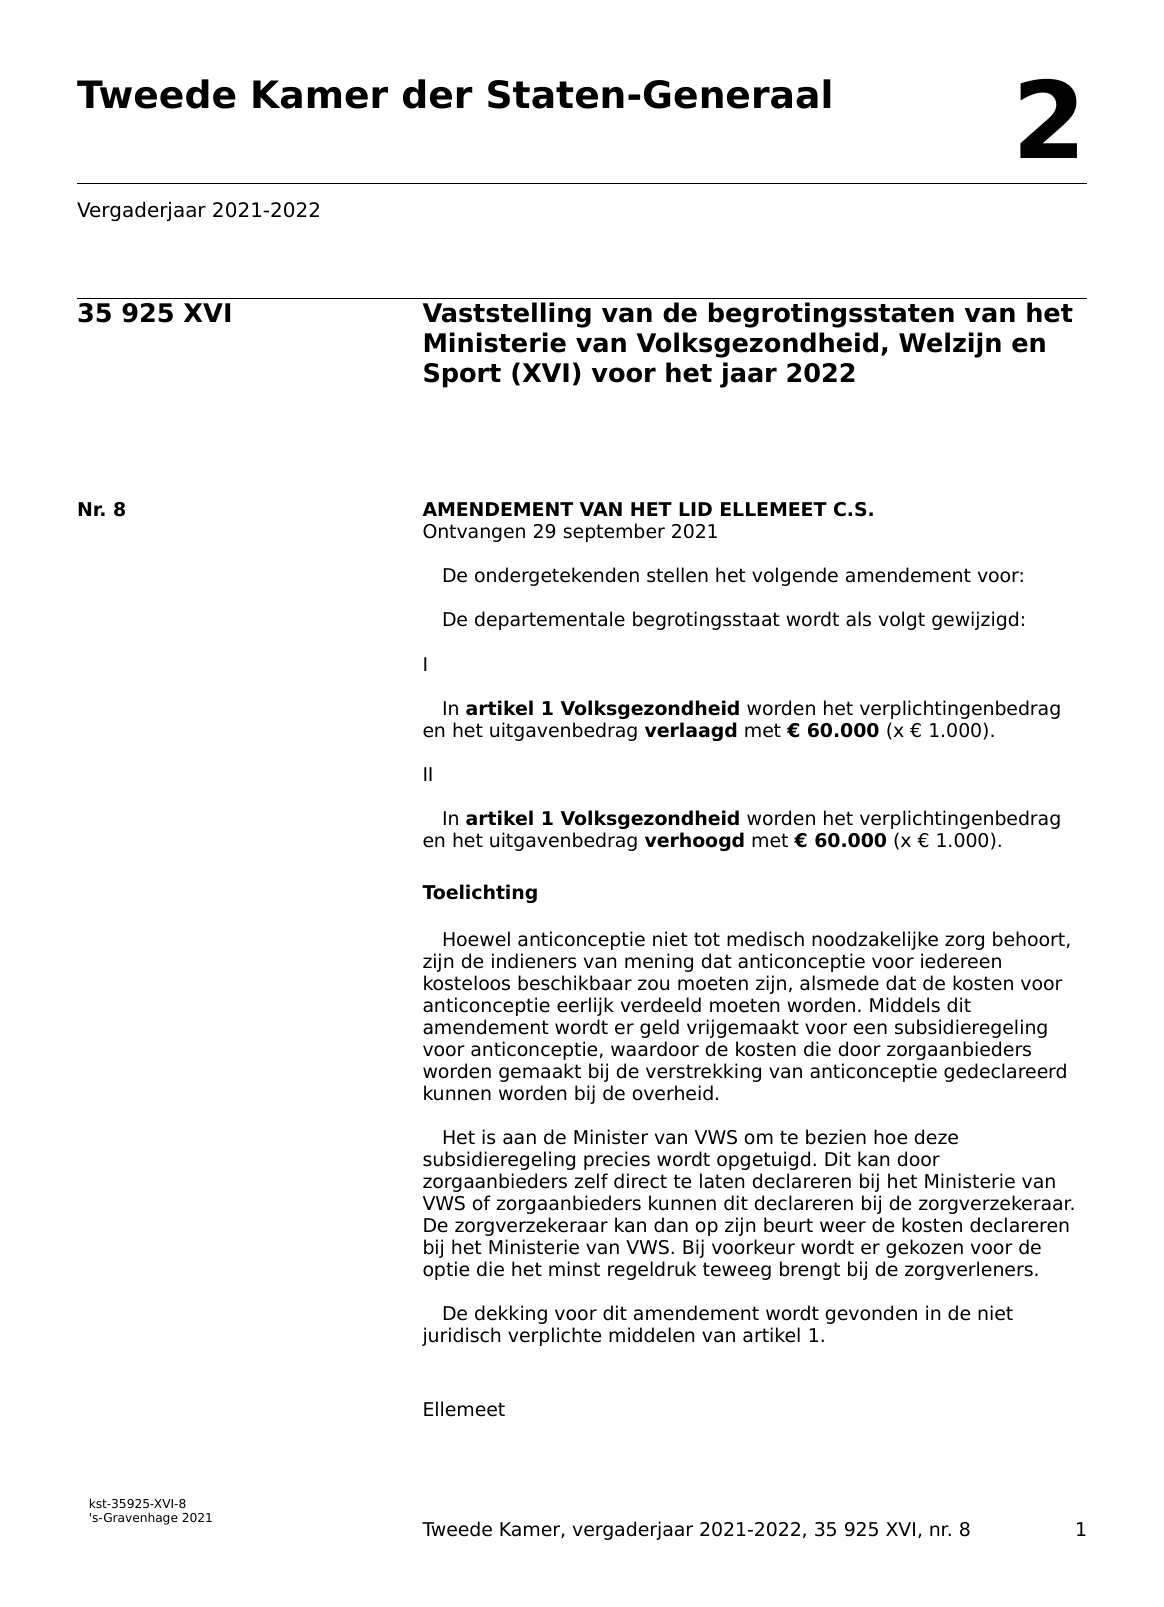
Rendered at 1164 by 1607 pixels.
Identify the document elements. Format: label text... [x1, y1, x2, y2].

text De ondergetekenden stellen het volgende amendement voor: [422, 565, 1087, 587]
table_cell Vergaderjaar 2021-2022 [77, 184, 1087, 298]
text 's-Gravenhage 2021 [88, 1511, 323, 1525]
subtitle Toelichting [422, 882, 1087, 904]
subtitle Nr. 8 AMENDEMENT VAN HET LID ELLEMEET C.S. [77, 499, 1087, 521]
text Hoewel anticonceptie niet tot medisch noodzakelijke zorg behoort, zijn de indieners van mening dat anticonceptie voor iedereen kosteloos beschikbaar zou moeten zijn, alsmede dat de kosten voor anticonceptie eerlijk verdeeld moeten worden. Middels dit amendement wordt er geld vrijgemaakt voor een subsidieregeling voor anticonceptie, waardoor de kosten die door zorgaanbieders worden gemaakt bij de verstrekking van anticonceptie gedeclareerd kunnen worden bij de overheid. [422, 929, 1087, 1105]
text De departementale begrotingsstaat wordt als volgt gewijzigd: [422, 609, 1087, 631]
text II [422, 764, 1087, 786]
text In artikel 1 Volksgezondheid worden het verplichtingenbedrag en het uitgavenbedrag verlaagd met € 60.000 (x € 1.000). [422, 698, 1087, 742]
text Het is aan de Minister van VWS om te bezien hoe deze subsidieregeling precies wordt opgetuigd. Dit kan door zorgaanbieders zelf direct te laten declareren bij het Ministerie van VWS of zorgaanbieders kunnen dit declareren bij de zorgverzekeraar. De zorgverzekeraar kan dan op zijn beurt weer de kosten declareren bij het Ministerie van VWS. Bij voorkeur wordt er gekozen voor de optie die het minst regeldruk teweeg brengt bij de zorgverleners. [422, 1127, 1087, 1281]
text Ontvangen 29 september 2021 [422, 521, 1087, 543]
subtitle 35 925 XVI Vaststelling van de begrotingsstaten van het Ministerie van Volksgezondheid, Welzijn en Sport (XVI) voor het jaar 2022 [77, 299, 1087, 388]
text In artikel 1 Volksgezondheid worden het verplichtingenbedrag en het uitgavenbedrag verhoogd met € 60.000 (x € 1.000). [422, 808, 1087, 852]
table_header 2 [886, 59, 1087, 183]
table_header Tweede Kamer der Staten-Generaal [77, 59, 886, 183]
text Ellemeet [422, 1377, 1087, 1443]
text I [422, 653, 1087, 676]
text kst-35925-XVI-8 [88, 1497, 323, 1511]
text De dekking voor dit amendement wordt gevonden in de niet juridisch verplichte middelen van artikel 1. [422, 1303, 1087, 1347]
